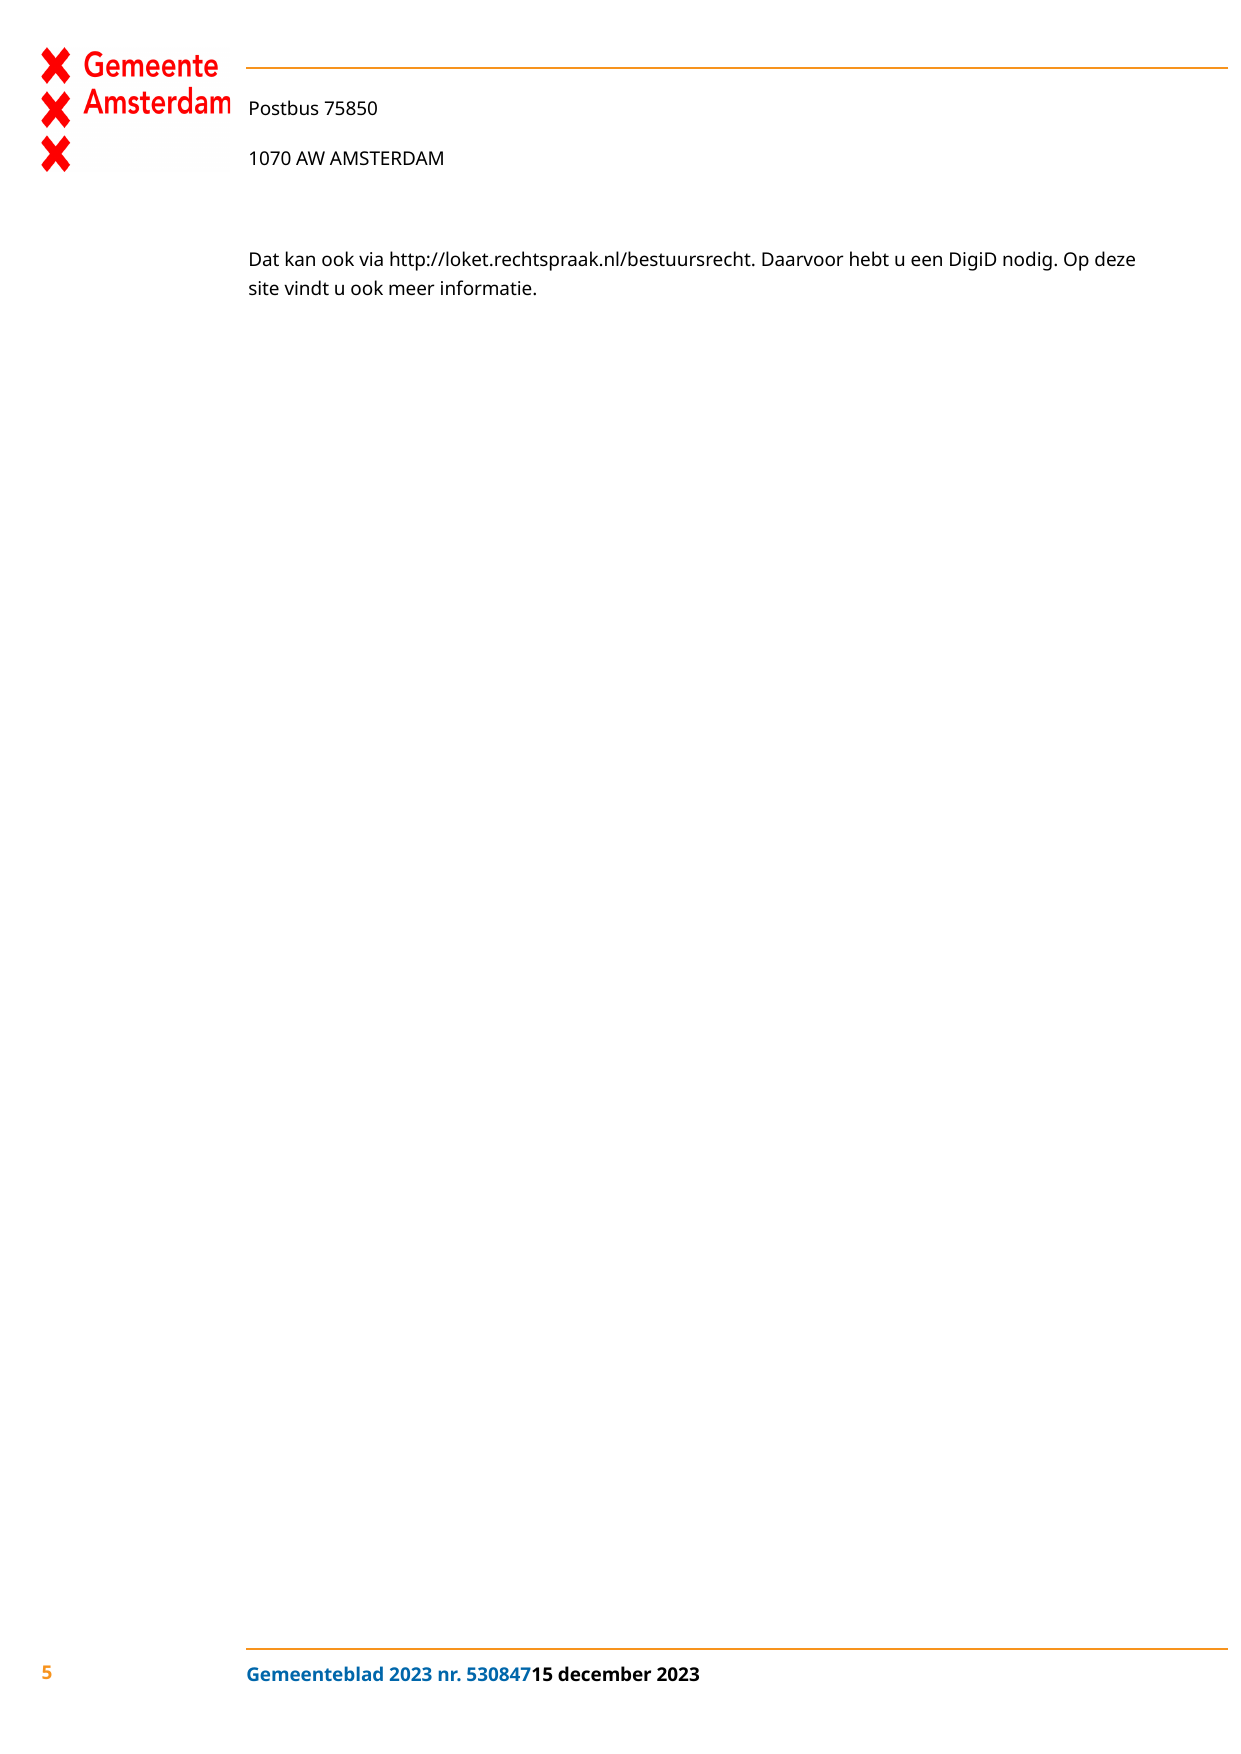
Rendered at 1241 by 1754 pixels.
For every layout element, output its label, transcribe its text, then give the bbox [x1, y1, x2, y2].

text 1070 AW AMSTERDAM [248, 145, 1152, 171]
text Dat kan ook via http://loket.rechtspraak.nl/bestuursrecht. Daarvoor hebt u een DigiD nodig. Op deze site vindt u ook meer informatie. [248, 246, 1152, 301]
text Postbus 75850 [248, 95, 1152, 121]
picture [41, 47, 231, 172]
